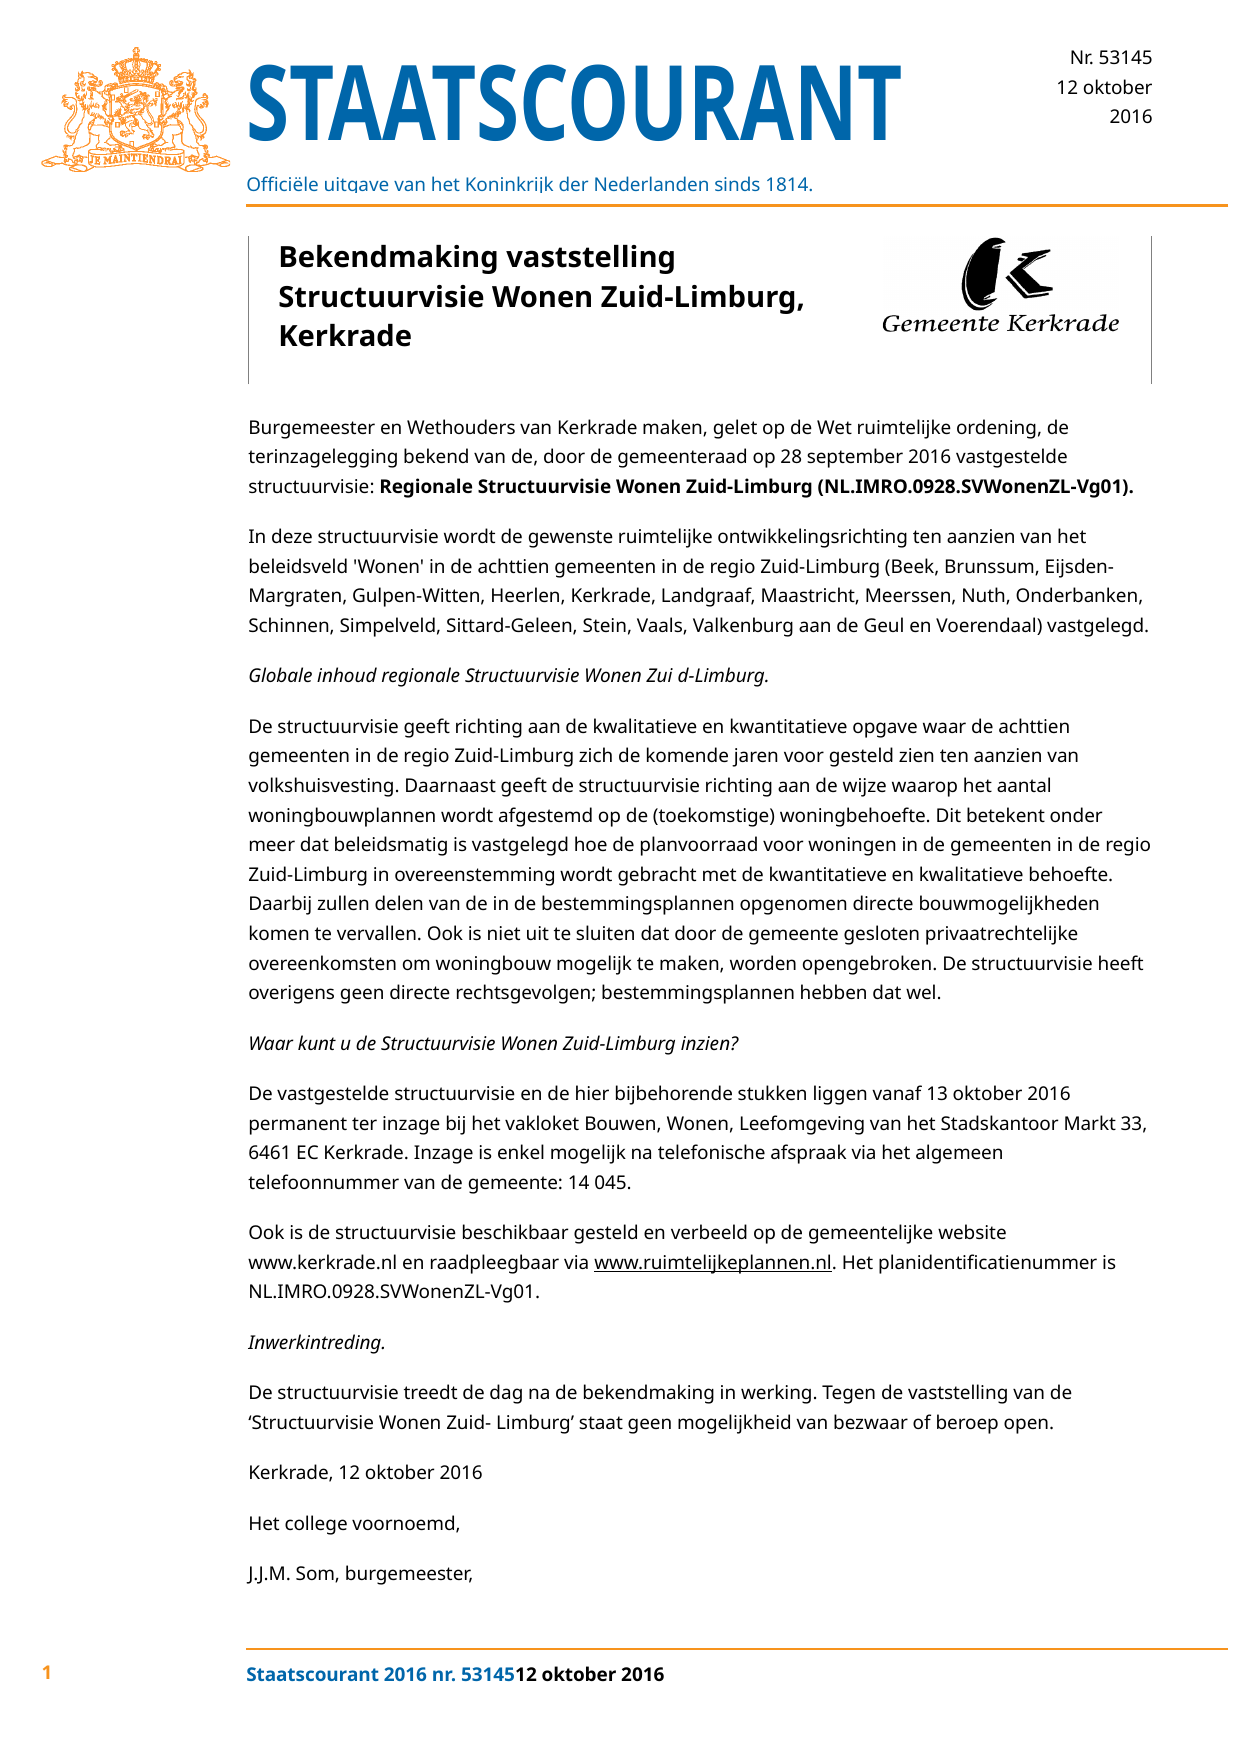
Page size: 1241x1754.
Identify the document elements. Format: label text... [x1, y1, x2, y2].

table_header Bekendmaking vaststelling Structuurvisie Wonen Zuid-Limburg, Kerkrade [249, 236, 850, 384]
text In deze structuurvisie wordt de gewenste ruimtelijke ontwikkelingsrichting ten aanzien van het beleidsveld 'Wonen' in de achttien gemeenten in de regio Zuid-Limburg (Beek, Brunssum, Eijsden-Margraten, Gulpen-Witten, Heerlen, Kerkrade, Landgraaf, Maastricht, Meerssen, Nuth, Onderbanken, Schinnen, Simpelveld, Sittard-Geleen, Stein, Vaals, Valkenburg aan de Geul en Voerendaal) vastgelegd. [248, 523, 1152, 638]
text Inwerkintreding. [248, 1329, 1152, 1355]
picture [882, 236, 1119, 332]
text De vastgestelde structuurvisie en de hier bijbehorende stukken liggen vanaf 13 oktober 2016 permanent ter inzage bij het vakloket Bouwen, Wonen, Leefomgeving van het Stadskantoor Markt 33, 6461 EC Kerkrade. Inzage is enkel mogelijk na telefonische afspraak via het algemeen telefoonnummer van de gemeente: 14 045. [248, 1080, 1152, 1195]
text De structuurvisie geeft richting aan de kwalitatieve en kwantitatieve opgave waar de achttien gemeenten in de regio Zuid-Limburg zich de komende jaren voor gesteld zien ten aanzien van volkshuisvesting. Daarnaast geeft de structuurvisie richting aan de wijze waarop het aantal woningbouwplannen wordt afgestemd op de (toekomstige) woningbehoefte. Dit betekent onder meer dat beleidsmatig is vastgelegd hoe de planvoorraad voor woningen in de gemeenten in de regio Zuid-Limburg in overeenstemming wordt gebracht met de kwantitatieve en kwalitatieve behoefte. Daarbij zullen delen van de in de bestemmingsplannen opgenomen directe bouwmogelijkheden komen te vervallen. Ook is niet uit te sluiten dat door de gemeente gesloten privaatrechtelijke overeenkomsten om woningbouw mogelijk te maken, worden opengebroken. De structuurvisie heeft overigens geen directe rechtsgevolgen; bestemmingsplannen hebben dat wel. [248, 713, 1152, 1005]
text Globale inhoud regionale Structuurvisie Wonen Zui d-Limburg. [248, 663, 1152, 688]
text De structuurvisie treedt de dag na de bekendmaking in werking. Tegen de vaststelling van de ‘Structuurvisie Wonen Zuid- Limburg’ staat geen mogelijkheid van bezwaar of beroep open. [248, 1379, 1152, 1435]
text Het college voornoemd, [248, 1510, 1152, 1536]
text Burgemeester en Wethouders van Kerkrade maken, gelet op de Wet ruimtelijke ordening, de terinzagelegging bekend van de, door de gemeenteraad op 28 september 2016 vastgestelde structuurvisie: Regionale Structuurvisie Wonen Zuid-Limburg (NL.IMRO.0928.SVWonenZL-Vg01). [248, 414, 1152, 499]
text Kerkrade, 12 oktober 2016 [248, 1459, 1152, 1485]
picture [41, 47, 231, 172]
text Ook is de structuurvisie beschikbaar gesteld en verbeeld op de gemeentelijke website www.kerkrade.nl en raadpleegbaar via www.ruimtelijkeplannen.nl. Het planidentificatienummer is NL.IMRO.0928.SVWonenZL-Vg01. [248, 1219, 1152, 1304]
text J.J.M. Som, burgemeester, [248, 1560, 1152, 1586]
table_header [850, 236, 1151, 384]
text Waar kunt u de Structuurvisie Wonen Zuid-Limburg inzien? [248, 1030, 1152, 1056]
